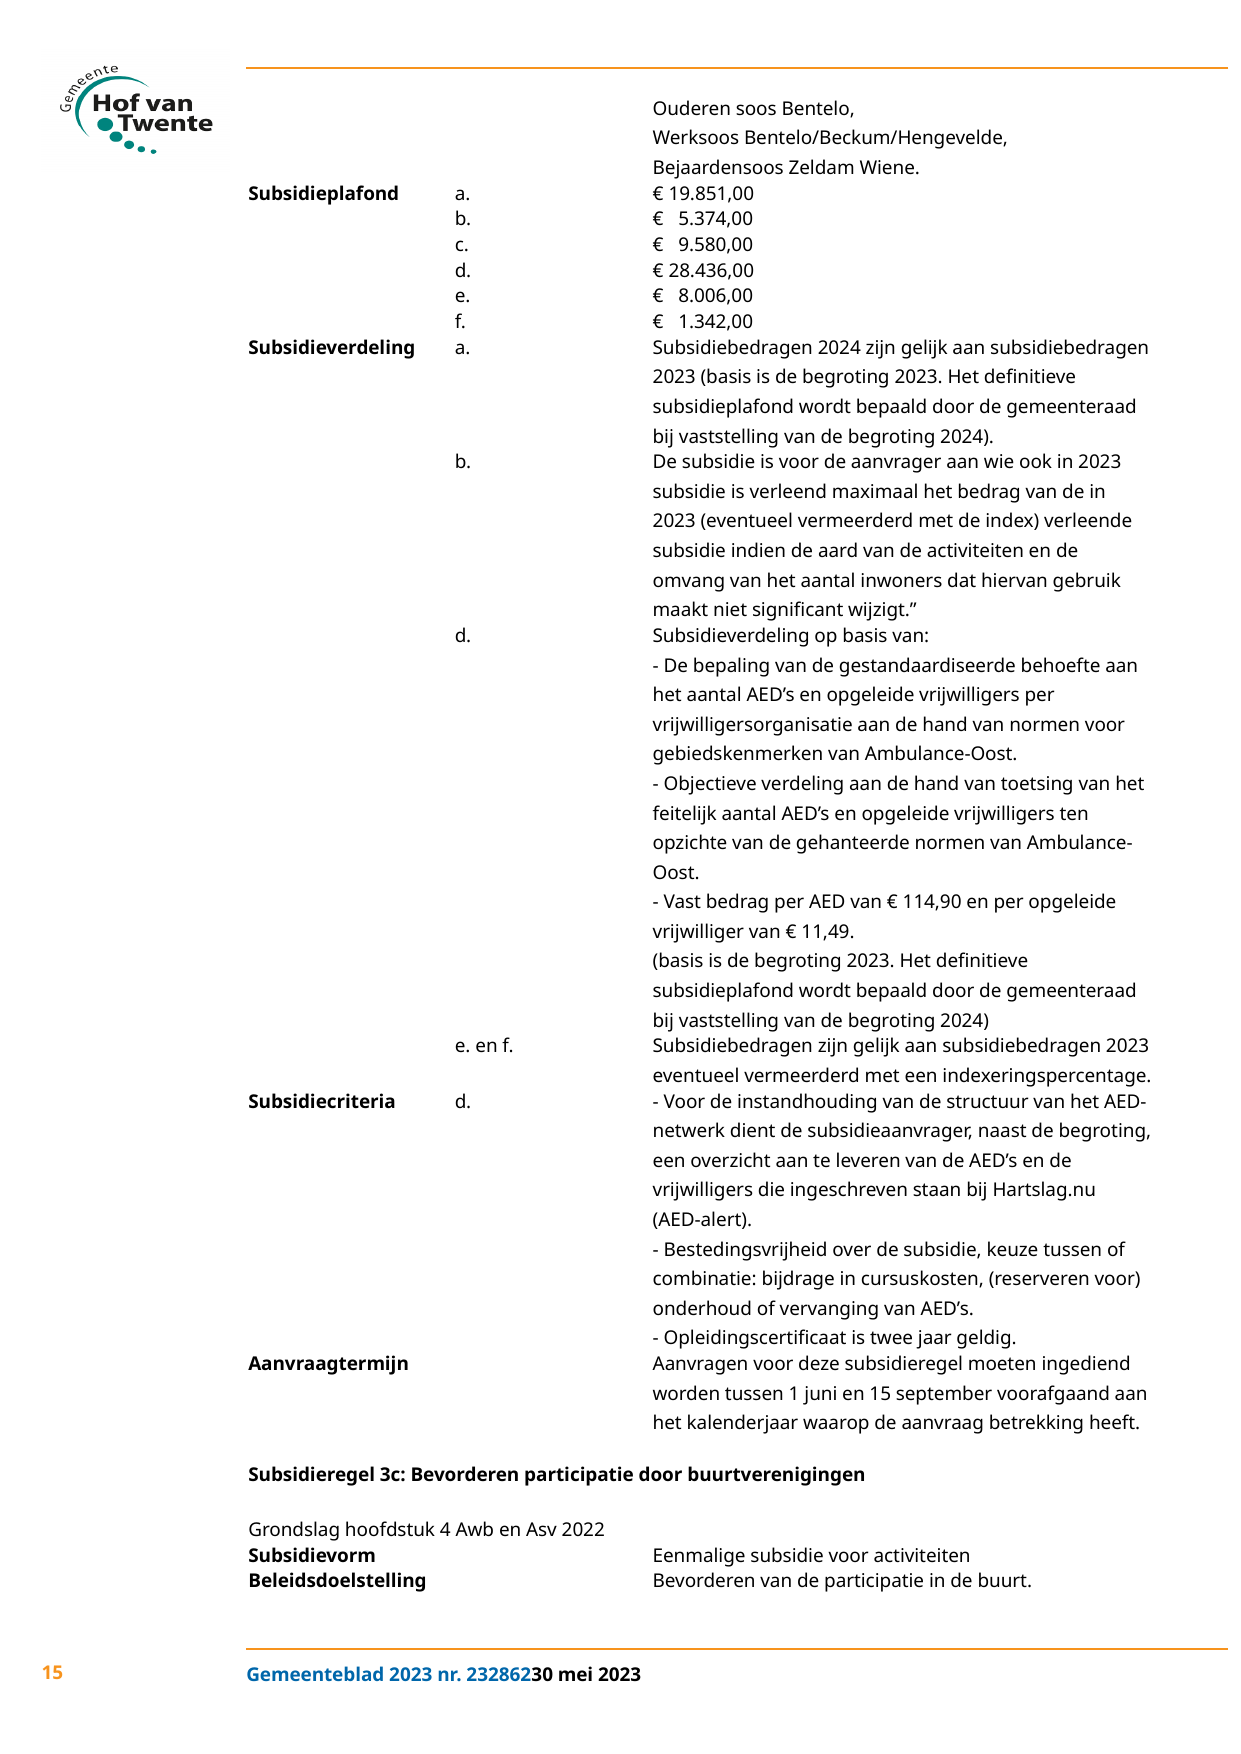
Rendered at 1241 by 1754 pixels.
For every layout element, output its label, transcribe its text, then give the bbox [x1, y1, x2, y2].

table_cell d. [455, 622, 652, 1032]
table_cell [248, 449, 454, 622]
table_cell € 9.580,00 [653, 231, 1152, 257]
table_cell Subsidievorm [248, 1542, 454, 1568]
table_cell f. [455, 308, 652, 334]
table_cell € 28.436,00 [653, 257, 1152, 283]
table_cell c. [455, 231, 652, 257]
table_cell [455, 1350, 652, 1435]
table_cell [248, 231, 454, 257]
table_cell [248, 257, 454, 283]
table_cell Subsidieplafond [248, 180, 454, 205]
table_cell - Voor de instandhouding van de structuur van het AED- netwerk dient de subsidieaanvrager, naast de begroting, een overzicht aan te leveren van de AED’s en de vrijwilligers die ingeschreven staan bij Hartslag.nu (AED-alert). - Bestedingsvrijheid over de subsidie, keuze tussen of combinatie: bijdrage in cursuskosten, (reserveren voor) onderhoud of vervanging van AED’s. - Opleidingscertificaat is twee jaar geldig. [653, 1088, 1152, 1350]
table_cell [248, 1435, 1152, 1461]
table_cell e. en f. [455, 1033, 652, 1088]
table_cell € 5.374,00 [653, 205, 1152, 231]
table_cell a. [455, 334, 652, 448]
table_cell [248, 308, 454, 334]
table_cell [248, 95, 454, 180]
table_cell [248, 205, 454, 231]
table_cell Subsidieverdeling [248, 334, 454, 448]
table_cell [455, 1568, 652, 1593]
table_cell b. [455, 205, 652, 231]
table_cell Subsidiebedragen zijn gelijk aan subsidiebedragen 2023 eventueel vermeerderd met een indexeringspercentage. [653, 1033, 1152, 1088]
table_cell Aanvraagtermijn [248, 1350, 454, 1435]
table_cell € 19.851,00 [653, 180, 1152, 205]
table_cell Subsidiecriteria [248, 1088, 454, 1350]
table_cell b. [455, 449, 652, 622]
table_cell [455, 95, 652, 180]
table_cell € 1.342,00 [653, 308, 1152, 334]
table_cell Beleidsdoelstelling [248, 1568, 454, 1593]
table_cell d. [455, 257, 652, 283]
table_cell Grondslag hoofdstuk 4 Awb en Asv 2022 [248, 1516, 1152, 1542]
table_cell € 8.006,00 [653, 283, 1152, 308]
table_cell Bevorderen van de participatie in de buurt. [653, 1568, 1152, 1593]
table_cell Subsidieverdeling op basis van: - De bepaling van de gestandaardiseerde behoefte aan het aantal AED’s en opgeleide vrijwilligers per vrijwilligersorganisatie aan de hand van normen voor gebiedskenmerken van Ambulance-Oost. - Objectieve verdeling aan de hand van toetsing van het feitelijk aantal AED’s en opgeleide vrijwilligers ten opzichte van de gehanteerde normen van Ambulance- Oost. - Vast bedrag per AED van € 114,90 en per opgeleide vrijwilliger van € 11,49. (basis is de begroting 2023. Het definitieve subsidieplafond wordt bepaald door de gemeenteraad bij vaststelling van de begroting 2024) [653, 622, 1152, 1032]
table_cell Eenmalige subsidie voor activiteiten [653, 1542, 1152, 1568]
table_cell Ouderen soos Bentelo, Werksoos Bentelo/Beckum/Hengevelde, Bejaardensoos Zeldam Wiene. [653, 95, 1152, 180]
table_cell [248, 283, 454, 308]
table_cell a. [455, 180, 652, 205]
table_cell De subsidie is voor de aanvrager aan wie ook in 2023 subsidie is verleend maximaal het bedrag van de in 2023 (eventueel vermeerderd met de index) verleende subsidie indien de aard van de activiteiten en de omvang van het aantal inwoners dat hiervan gebruik maakt niet significant wijzigt.” [653, 449, 1152, 622]
table_cell Aanvragen voor deze subsidieregel moeten ingediend worden tussen 1 juni en 15 september voorafgaand aan het kalenderjaar waarop de aanvraag betrekking heeft. [653, 1350, 1152, 1435]
table_cell Subsidieregel 3c: Bevorderen participatie door buurtverenigingen [248, 1461, 1152, 1516]
table_cell e. [455, 283, 652, 308]
table_cell [248, 622, 454, 1032]
table_cell [248, 1033, 454, 1088]
table_cell [455, 1542, 652, 1568]
picture [41, 47, 231, 172]
table_cell Subsidiebedragen 2024 zijn gelijk aan subsidiebedragen 2023 (basis is de begroting 2023. Het definitieve subsidieplafond wordt bepaald door de gemeenteraad bij vaststelling van de begroting 2024). [653, 334, 1152, 448]
table_cell d. [455, 1088, 652, 1350]
